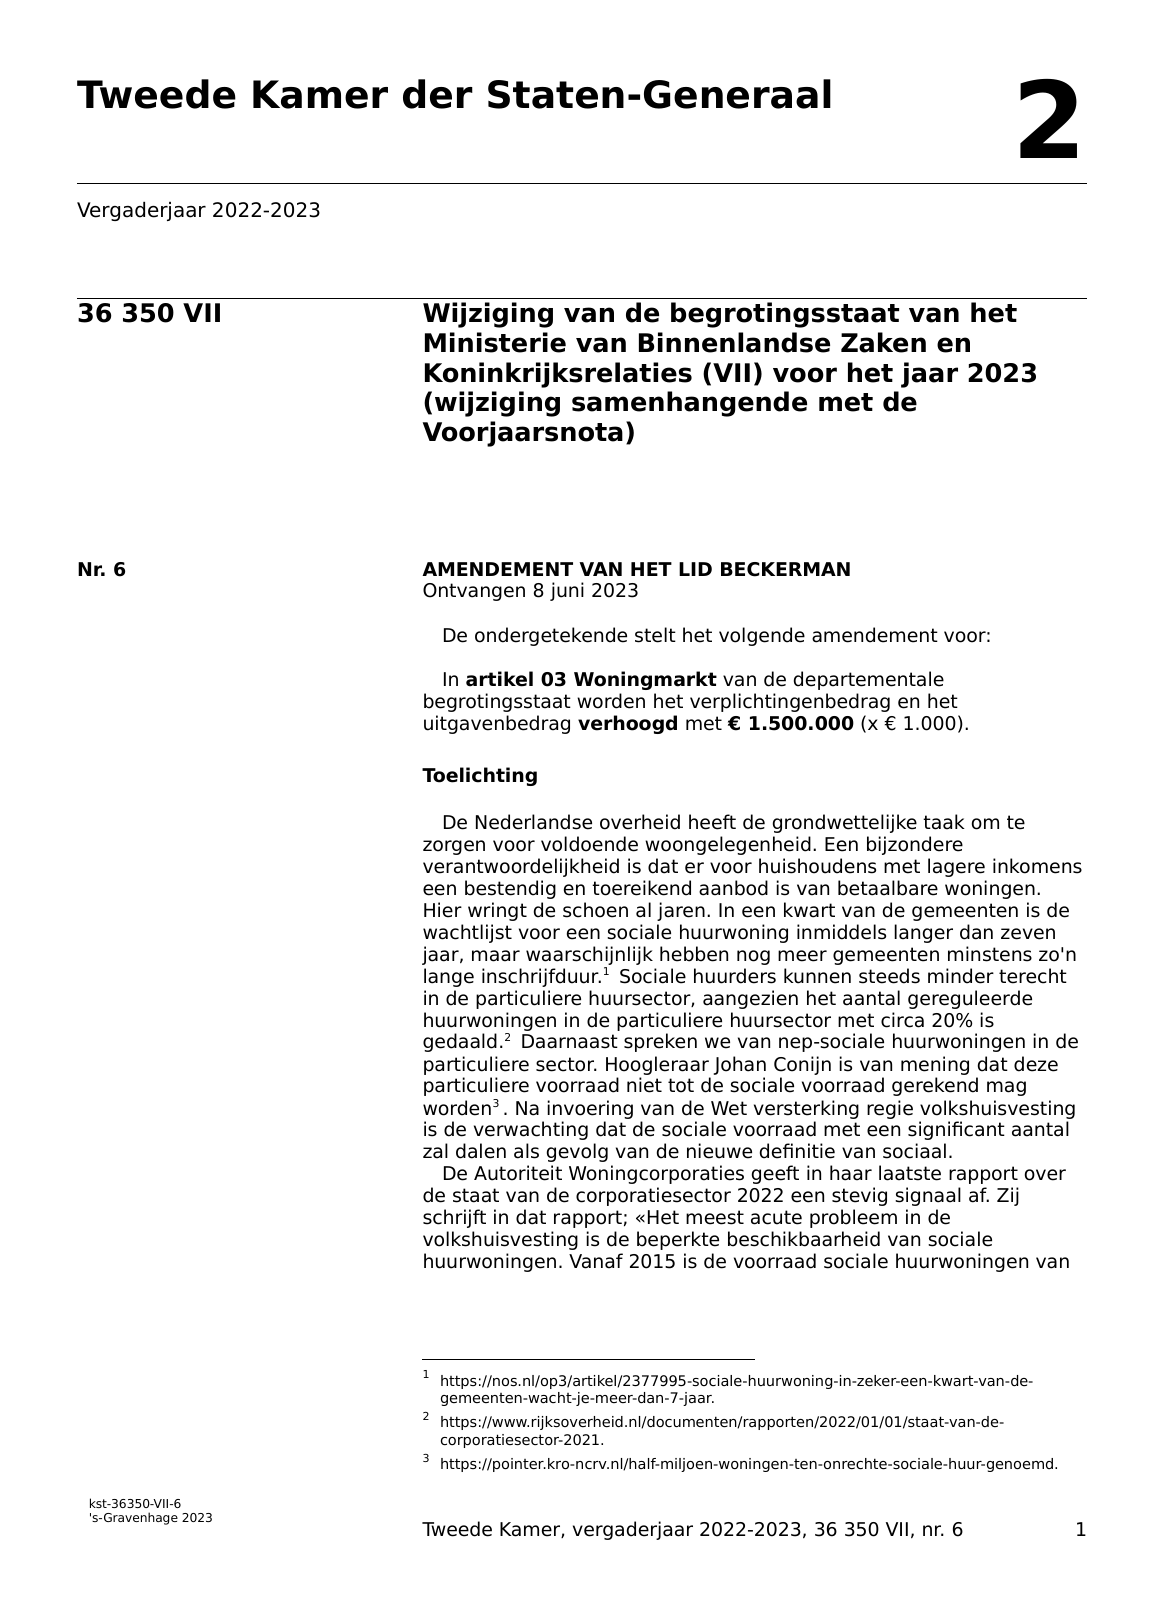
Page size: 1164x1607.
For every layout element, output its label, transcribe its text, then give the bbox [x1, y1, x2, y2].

text kst-36350-VII-6 [88, 1497, 323, 1511]
text https://pointer.kro-ncrv.nl/half-miljoen-woningen-ten-onrechte-sociale-huur-genoemd. [422, 1452, 1087, 1474]
text De Nederlandse overheid heeft de grondwettelijke taak om te zorgen voor voldoende woongelegenheid. Een bijzondere verantwoordelijkheid is dat er voor huishoudens met lagere inkomens een bestendig en toereikend aanbod is van betaalbare woningen. Hier wringt de schoen al jaren. In een kwart van de gemeenten is de wachtlijst voor een sociale huurwoning inmiddels langer dan zeven jaar, maar waarschijnlijk hebben nog meer gemeenten minstens zo'n lange inschrijfduur. Sociale huurders kunnen steeds minder terecht in de particuliere huursector, aangezien het aantal gereguleerde huurwoningen in de particuliere huursector met circa 20% is gedaald. Daarnaast spreken we van nep-sociale huurwoningen in de particuliere sector. Hoogleraar Johan Conijn is van mening dat deze particuliere voorraad niet tot de sociale voorraad gerekend mag worden. Na invoering van de Wet versterking regie volkshuisvesting is de verwachting dat de sociale voorraad met een significant aantal zal dalen als gevolg van de nieuwe definitie van sociaal. [422, 812, 1087, 1163]
text 's-Gravenhage 2023 [88, 1511, 323, 1525]
text Ontvangen 8 juni 2023 [422, 580, 1087, 602]
subtitle Toelichting [422, 765, 1087, 787]
table_cell Vergaderjaar 2022-2023 [77, 184, 1087, 298]
text https://www.rijksoverheid.nl/documenten/rapporten/2022/01/01/staat-van-de-corporatiesector-2021. [422, 1410, 1087, 1449]
text In artikel 03 Woningmarkt van de departementale begrotingsstaat worden het verplichtingenbedrag en het uitgavenbedrag verhoogd met € 1.500.000 (x € 1.000). [422, 669, 1087, 735]
table_header 2 [886, 59, 1087, 183]
text https://nos.nl/op3/artikel/2377995-sociale-huurwoning-in-zeker-een-kwart-van-de-gemeenten-wacht-je-meer-dan-7-jaar. [422, 1368, 1087, 1407]
subtitle 36 350 VII Wijziging van de begrotingsstaat van het Ministerie van Binnenlandse Zaken en Koninkrijksrelaties (VII) voor het jaar 2023 (wijziging samenhangende met de Voorjaarsnota) [77, 299, 1087, 447]
text De Autoriteit Woningcorporaties geeft in haar laatste rapport over de staat van de corporatiesector 2022 een stevig signaal af. Zij schrijft in dat rapport; «Het meest acute probleem in de volkshuisvesting is de beperkte beschikbaarheid van sociale huurwoningen. Vanaf 2015 is de voorraad sociale huurwoningen van [422, 1163, 1087, 1273]
text De ondergetekende stelt het volgende amendement voor: [422, 624, 1087, 647]
subtitle Nr. 6 AMENDEMENT VAN HET LID BECKERMAN [77, 558, 1087, 580]
table_header Tweede Kamer der Staten-Generaal [77, 59, 886, 183]
